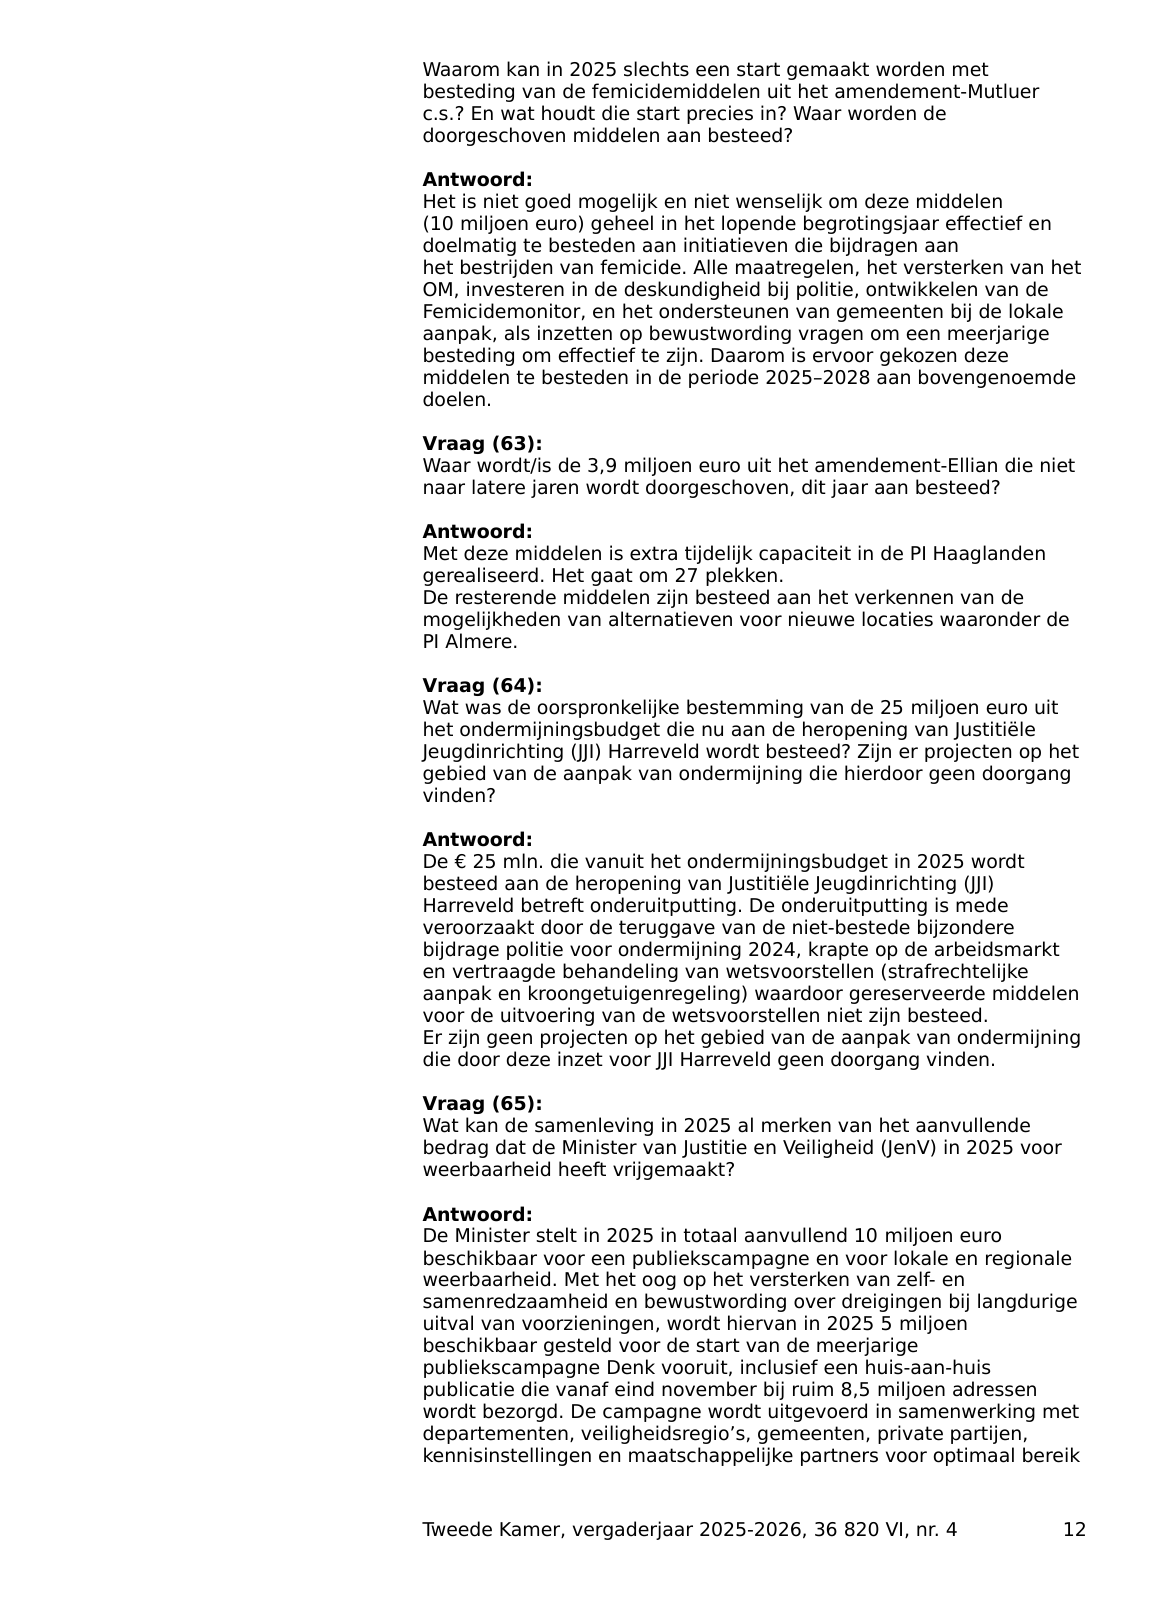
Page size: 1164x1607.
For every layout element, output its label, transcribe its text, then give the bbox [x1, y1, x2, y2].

text Wat kan de samenleving in 2025 al merken van het aanvullende bedrag dat de Minister van Justitie en Veiligheid (JenV) in 2025 voor weerbaarheid heeft vrijgemaakt? [422, 1115, 1087, 1181]
text Vraag (63): [422, 433, 1087, 455]
text Waarom kan in 2025 slechts een start gemaakt worden met besteding van de femicidemiddelen uit het amendement-Mutluer c.s.? En wat houdt die start precies in? Waar worden de doorgeschoven middelen aan besteed? [422, 59, 1087, 147]
text De resterende middelen zijn besteed aan het verkennen van de mogelijkheden van alternatieven voor nieuwe locaties waaronder de PI Almere. [422, 587, 1087, 653]
text Er zijn geen projecten op het gebied van de aanpak van ondermijning die door deze inzet voor JJI Harreveld geen doorgang vinden. [422, 1027, 1087, 1071]
text Wat was de oorspronkelijke bestemming van de 25 miljoen euro uit het ondermijningsbudget die nu aan de heropening van Justitiële Jeugdinrichting (JJI) Harreveld wordt besteed? Zijn er projecten op het gebied van de aanpak van ondermijning die hierdoor geen doorgang vinden? [422, 697, 1087, 807]
text Antwoord: [422, 169, 1087, 191]
text Vraag (65): [422, 1093, 1087, 1115]
text het bestrijden van femicide. Alle maatregelen, het versterken van het OM, investeren in de deskundigheid bij politie, ontwikkelen van de Femicidemonitor, en het ondersteunen van gemeenten bij de lokale aanpak, als inzetten op bewustwording vragen om een meerjarige besteding om effectief te zijn. Daarom is ervoor gekozen deze middelen te besteden in de periode 2025–2028 aan bovengenoemde doelen. [422, 257, 1087, 411]
text De Minister stelt in 2025 in totaal aanvullend 10 miljoen euro beschikbaar voor een publiekscampagne en voor lokale en regionale weerbaarheid. Met het oog op het versterken van zelf- en samenredzaamheid en bewustwording over dreigingen bij langdurige uitval van voorzieningen, wordt hiervan in 2025 5 miljoen beschikbaar gesteld voor de start van de meerjarige publiekscampagne Denk vooruit, inclusief een huis-aan-huis publicatie die vanaf eind november bij ruim 8,5 miljoen adressen wordt bezorgd. De campagne wordt uitgevoerd in samenwerking met departementen, veiligheidsregio’s, gemeenten, private partijen, kennisinstellingen en maatschappelijke partners voor optimaal bereik [422, 1225, 1087, 1467]
text Antwoord: [422, 1203, 1087, 1225]
text Antwoord: [422, 829, 1087, 851]
text De € 25 mln. die vanuit het ondermijningsbudget in 2025 wordt besteed aan de heropening van Justitiële Jeugdinrichting (JJI) Harreveld betreft onderuitputting. De onderuitputting is mede veroorzaakt door de teruggave van de niet-bestede bijzondere bijdrage politie voor ondermijning 2024, krapte op de arbeidsmarkt en vertraagde behandeling van wetsvoorstellen (strafrechtelijke aanpak en kroongetuigenregeling) waardoor gereserveerde middelen voor de uitvoering van de wetsvoorstellen niet zijn besteed. [422, 851, 1087, 1027]
text Vraag (64): [422, 675, 1087, 697]
text Met deze middelen is extra tijdelijk capaciteit in de PI Haaglanden gerealiseerd. Het gaat om 27 plekken. [422, 543, 1087, 587]
text Waar wordt/is de 3,9 miljoen euro uit het amendement-Ellian die niet naar latere jaren wordt doorgeschoven, dit jaar aan besteed? [422, 455, 1087, 499]
text Antwoord: [422, 521, 1087, 543]
text Het is niet goed mogelijk en niet wenselijk om deze middelen (10 miljoen euro) geheel in het lopende begrotingsjaar effectief en doelmatig te besteden aan initiatieven die bijdragen aan [422, 191, 1087, 257]
